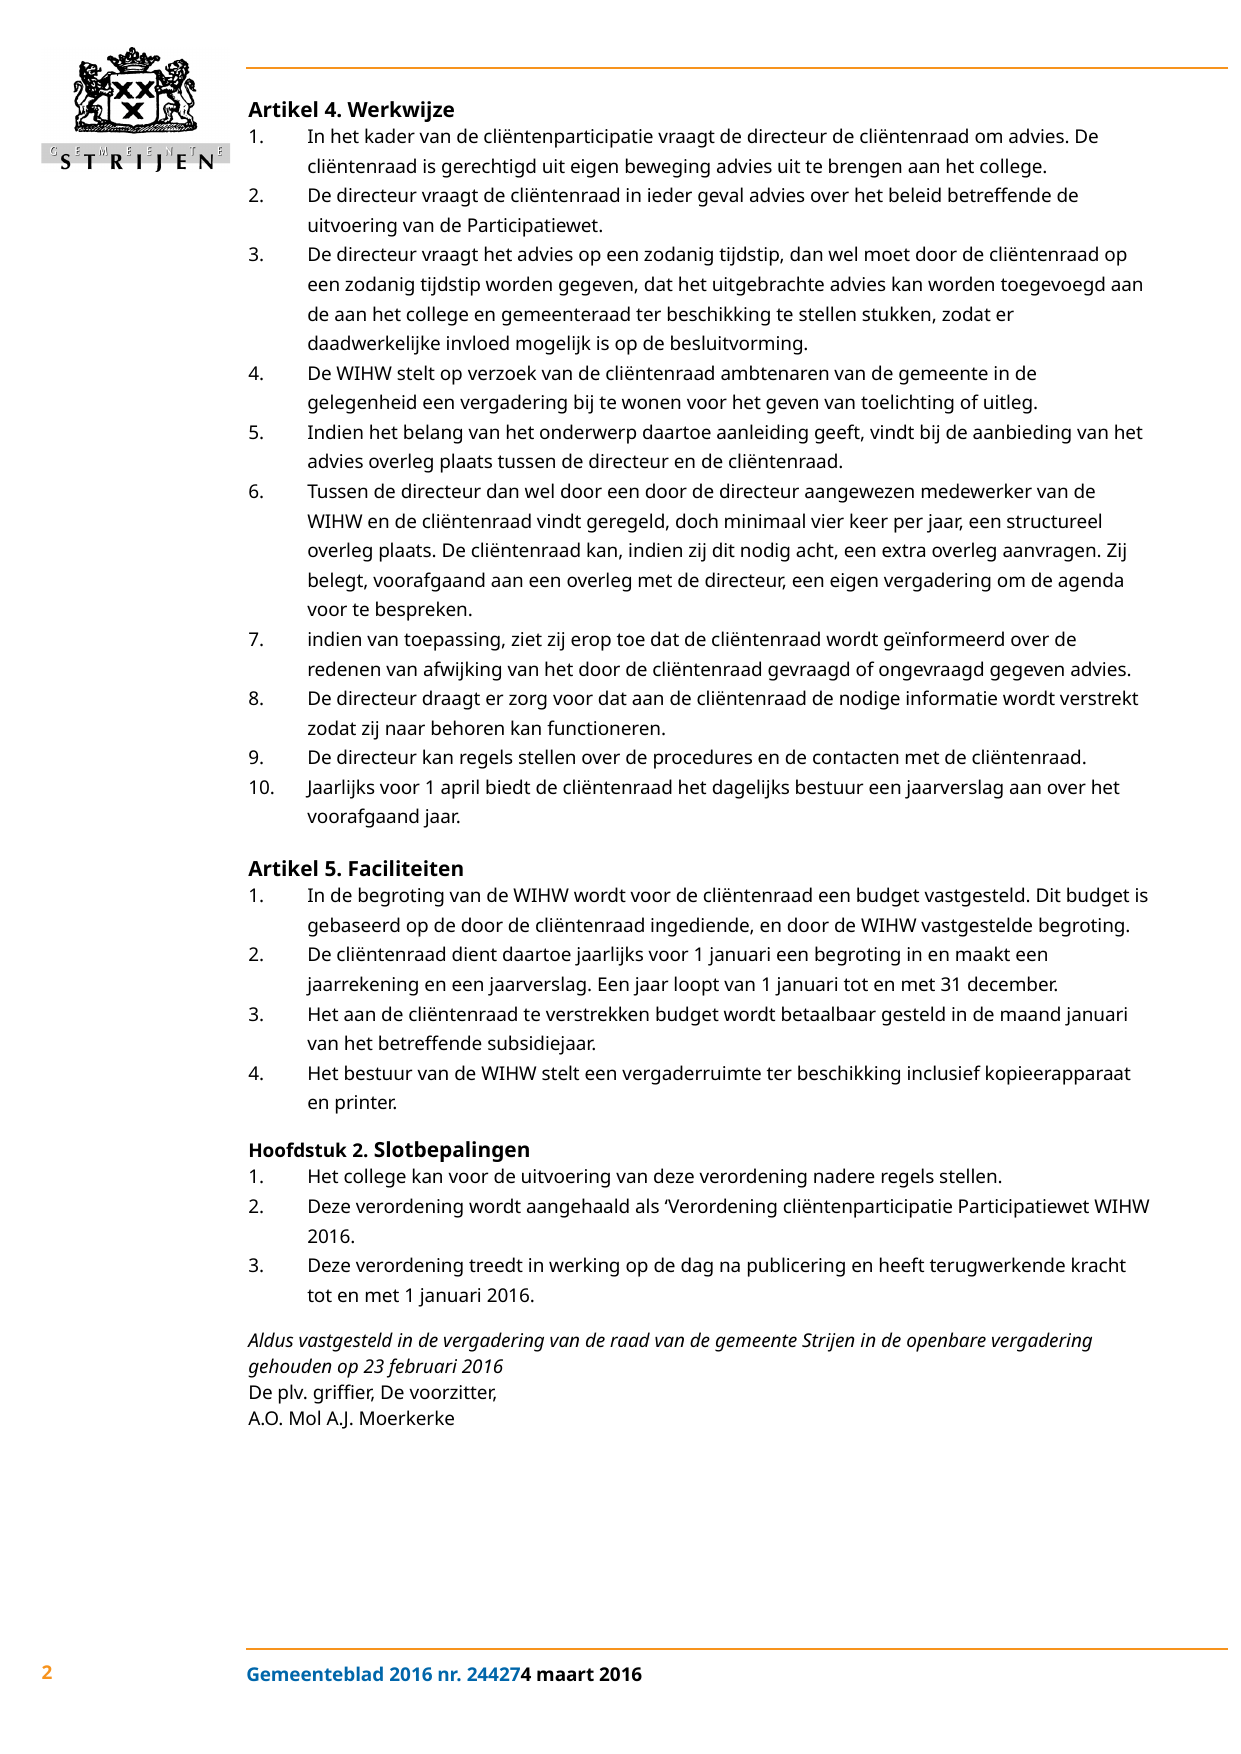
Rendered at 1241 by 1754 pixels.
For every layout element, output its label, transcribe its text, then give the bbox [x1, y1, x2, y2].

list Deze verordening wordt aangehaald als ‘Verordening cliëntenparticipatie Participatiewet WIHW 2016. [248, 1193, 1152, 1248]
text Aldus vastgesteld in de vergadering van de raad van de gemeente Strijen in de openbare vergadering gehouden op 23 februari 2016 [248, 1328, 1152, 1379]
list Het bestuur van de WIHW stelt een vergaderruimte ter beschikking inclusief kopieerapparaat en printer. [248, 1060, 1152, 1115]
list In de begroting van de WIHW wordt voor de cliëntenraad een budget vastgesteld. Dit budget is gebaseerd op de door de cliëntenraad ingediende, en door de WIHW vastgestelde begroting. [248, 882, 1152, 938]
list Deze verordening treedt in werking op de dag na publicering en heeft terugwerkende kracht tot en met 1 januari 2016. [248, 1252, 1152, 1308]
text Artikel 5. Faciliteiten [248, 854, 1152, 882]
list De directeur draagt er zorg voor dat aan de cliëntenraad de nodige informatie wordt verstrekt zodat zij naar behoren kan functioneren. [248, 685, 1152, 741]
list Het aan de cliëntenraad te verstrekken budget wordt betaalbaar gesteld in de maand januari van het betreffende subsidiejaar. [248, 1001, 1152, 1056]
text Hoofdstuk 2. Slotbepalingen [248, 1135, 1152, 1164]
list Tussen de directeur dan wel door een door de directeur aangewezen medewerker van de WIHW en de cliëntenraad vindt geregeld, doch minimaal vier keer per jaar, een structureel overleg plaats. De cliëntenraad kan, indien zij dit nodig acht, een extra overleg aanvragen. Zij belegt, voorafgaand aan een overleg met de directeur, een eigen vergadering om de agenda voor te bespreken. [248, 478, 1152, 622]
list indien van toepassing, ziet zij erop toe dat de cliëntenraad wordt geïnformeerd over de redenen van afwijking van het door de cliëntenraad gevraagd of ongevraagd gegeven advies. [248, 626, 1152, 681]
list De WIHW stelt op verzoek van de cliëntenraad ambtenaren van de gemeente in de gelegenheid een vergadering bij te wonen voor het geven van toelichting of uitleg. [248, 360, 1152, 415]
text Artikel 4. Werkwijze [248, 95, 1152, 123]
picture [41, 47, 231, 172]
list Indien het belang van het onderwerp daartoe aanleiding geeft, vindt bij de aanbieding van het advies overleg plaats tussen de directeur en de cliëntenraad. [248, 419, 1152, 474]
list In het kader van de cliëntenparticipatie vraagt de directeur de cliëntenraad om advies. De cliëntenraad is gerechtigd uit eigen beweging advies uit te brengen aan het college. [248, 123, 1152, 178]
list De directeur vraagt het advies op een zodanig tijdstip, dan wel moet door de cliëntenraad op een zodanig tijdstip worden gegeven, dat het uitgebrachte advies kan worden toegevoegd aan de aan het college en gemeenteraad ter beschikking te stellen stukken, zodat er daadwerkelijke invloed mogelijk is op de besluitvorming. [248, 242, 1152, 356]
list Jaarlijks voor 1 april biedt de cliëntenraad het dagelijks bestuur een jaarverslag aan over het voorafgaand jaar. [248, 774, 1152, 829]
text De plv. griffier, De voorzitter, [248, 1379, 1152, 1405]
list Het college kan voor de uitvoering van deze verordening nadere regels stellen. [248, 1164, 1152, 1189]
list De cliëntenraad dient daartoe jaarlijks voor 1 januari een begroting in en maakt een jaarrekening en een jaarverslag. Een jaar loopt van 1 januari tot en met 31 december. [248, 942, 1152, 997]
list De directeur kan regels stellen over de procedures en de contacten met de cliëntenraad. [248, 744, 1152, 770]
text A.O. Mol A.J. Moerkerke [248, 1405, 1152, 1431]
list De directeur vraagt de cliëntenraad in ieder geval advies over het beleid betreffende de uitvoering van de Participatiewet. [248, 182, 1152, 238]
